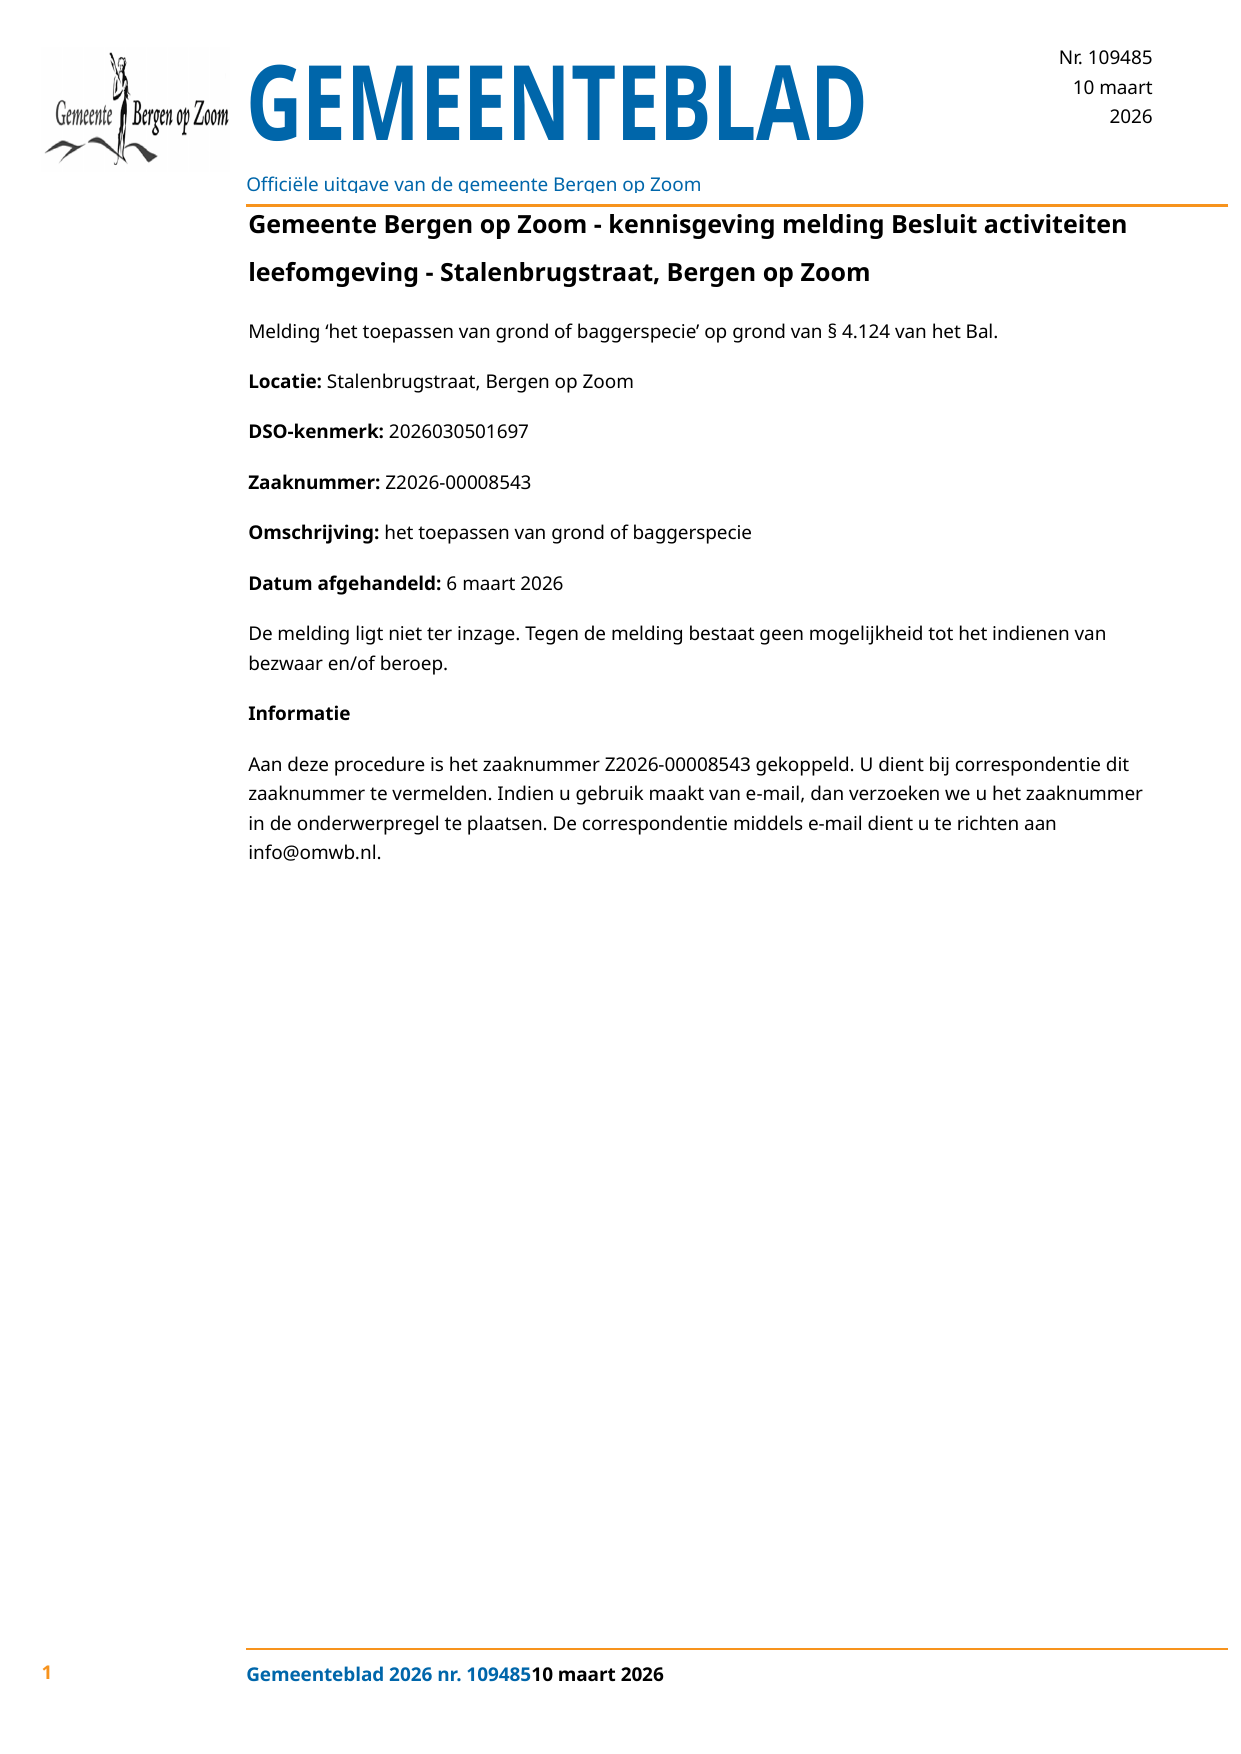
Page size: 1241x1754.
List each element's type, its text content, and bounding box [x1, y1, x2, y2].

text DSO-kenmerk: 2026030501697 [248, 419, 1152, 444]
text Locatie: Stalenbrugstraat, Bergen op Zoom [248, 368, 1152, 394]
text Omschrijving: het toepassen van grond of baggerspecie [248, 519, 1152, 545]
text De melding ligt niet ter inzage. Tegen de melding bestaat geen mogelijkheid tot het indienen van bezwaar en/of beroep. [248, 620, 1152, 676]
text Zaaknummer: Z2026-00008543 [248, 469, 1152, 495]
text Gemeente Bergen op Zoom - kennisgeving melding Besluit activiteiten leefomgeving - Stalenbrugstraat, Bergen op Zoom [248, 207, 1152, 288]
picture [41, 47, 231, 172]
text Melding ‘het toepassen van grond of baggerspecie’ op grond van § 4.124 van het Bal. [248, 318, 1152, 344]
text Datum afgehandeld: 6 maart 2026 [248, 570, 1152, 596]
text Informatie [248, 700, 1152, 726]
text Aan deze procedure is het zaaknummer Z2026-00008543 gekoppeld. U dient bij correspondentie dit zaaknummer te vermelden. Indien u gebruik maakt van e-mail, dan verzoeken we u het zaaknummer in de onderwerpregel te plaatsen. De correspondentie middels e-mail dient u te richten aan info@omwb.nl. [248, 751, 1152, 865]
